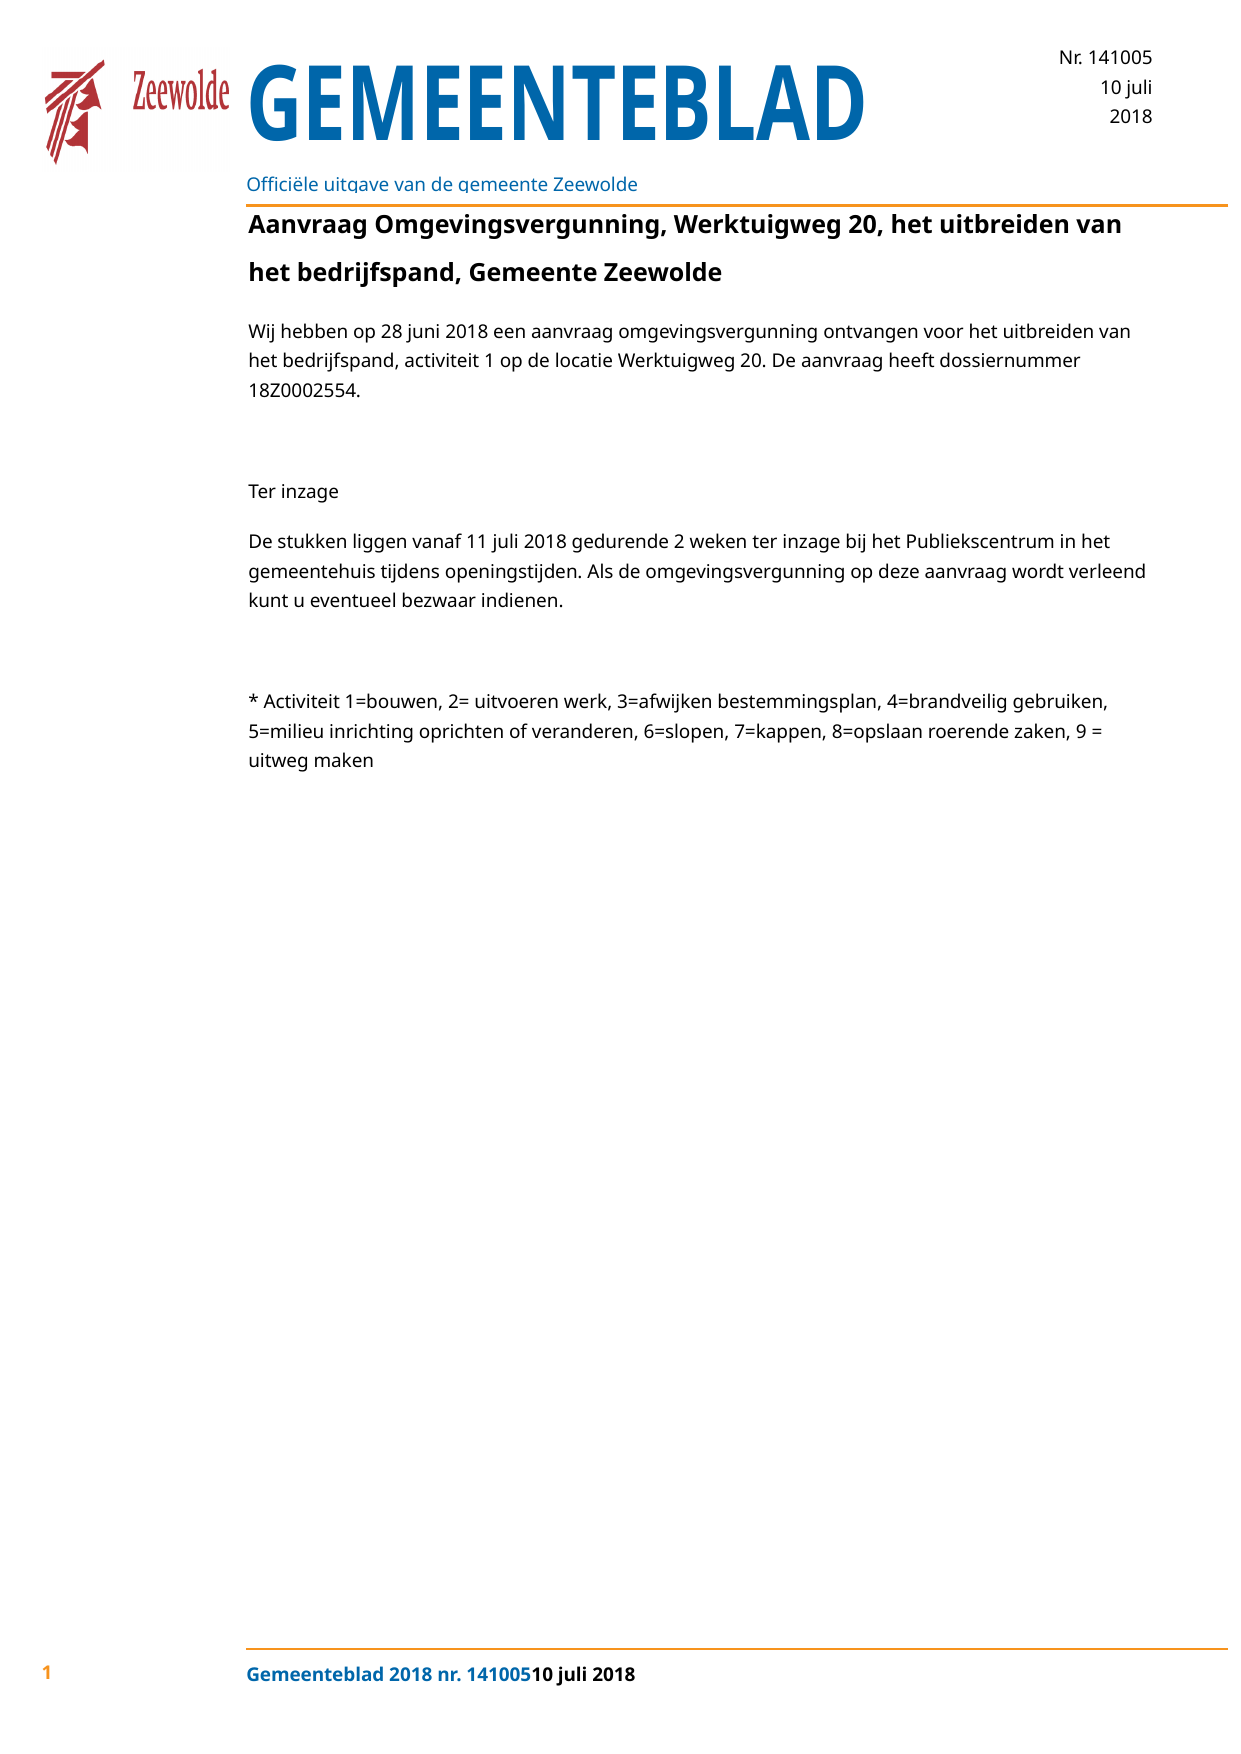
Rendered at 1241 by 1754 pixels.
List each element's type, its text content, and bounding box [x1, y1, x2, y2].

text De stukken liggen vanaf 11 juli 2018 gedurende 2 weken ter inzage bij het Publiekscentrum in het gemeentehuis tijdens openingstijden. Als de omgevingsvergunning op deze aanvraag wordt verleend kunt u eventueel bezwaar indienen. [248, 528, 1152, 613]
text Ter inzage [248, 478, 1152, 504]
text Aanvraag Omgevingsvergunning, Werktuigweg 20, het uitbreiden van het bedrijfspand, Gemeente Zeewolde [248, 207, 1152, 288]
text Wij hebben op 28 juni 2018 een aanvraag omgevingsvergunning ontvangen voor het uitbreiden van het bedrijfspand, activiteit 1 op de locatie Werktuigweg 20. De aanvraag heeft dossiernummer 18Z0002554. [248, 318, 1152, 403]
text * Activiteit 1=bouwen, 2= uitvoeren werk, 3=afwijken bestemmingsplan, 4=brandveilig gebruiken, 5=milieu inrichting oprichten of veranderen, 6=slopen, 7=kappen, 8=opslaan roerende zaken, 9 = uitweg maken [248, 688, 1152, 773]
picture [41, 47, 231, 172]
